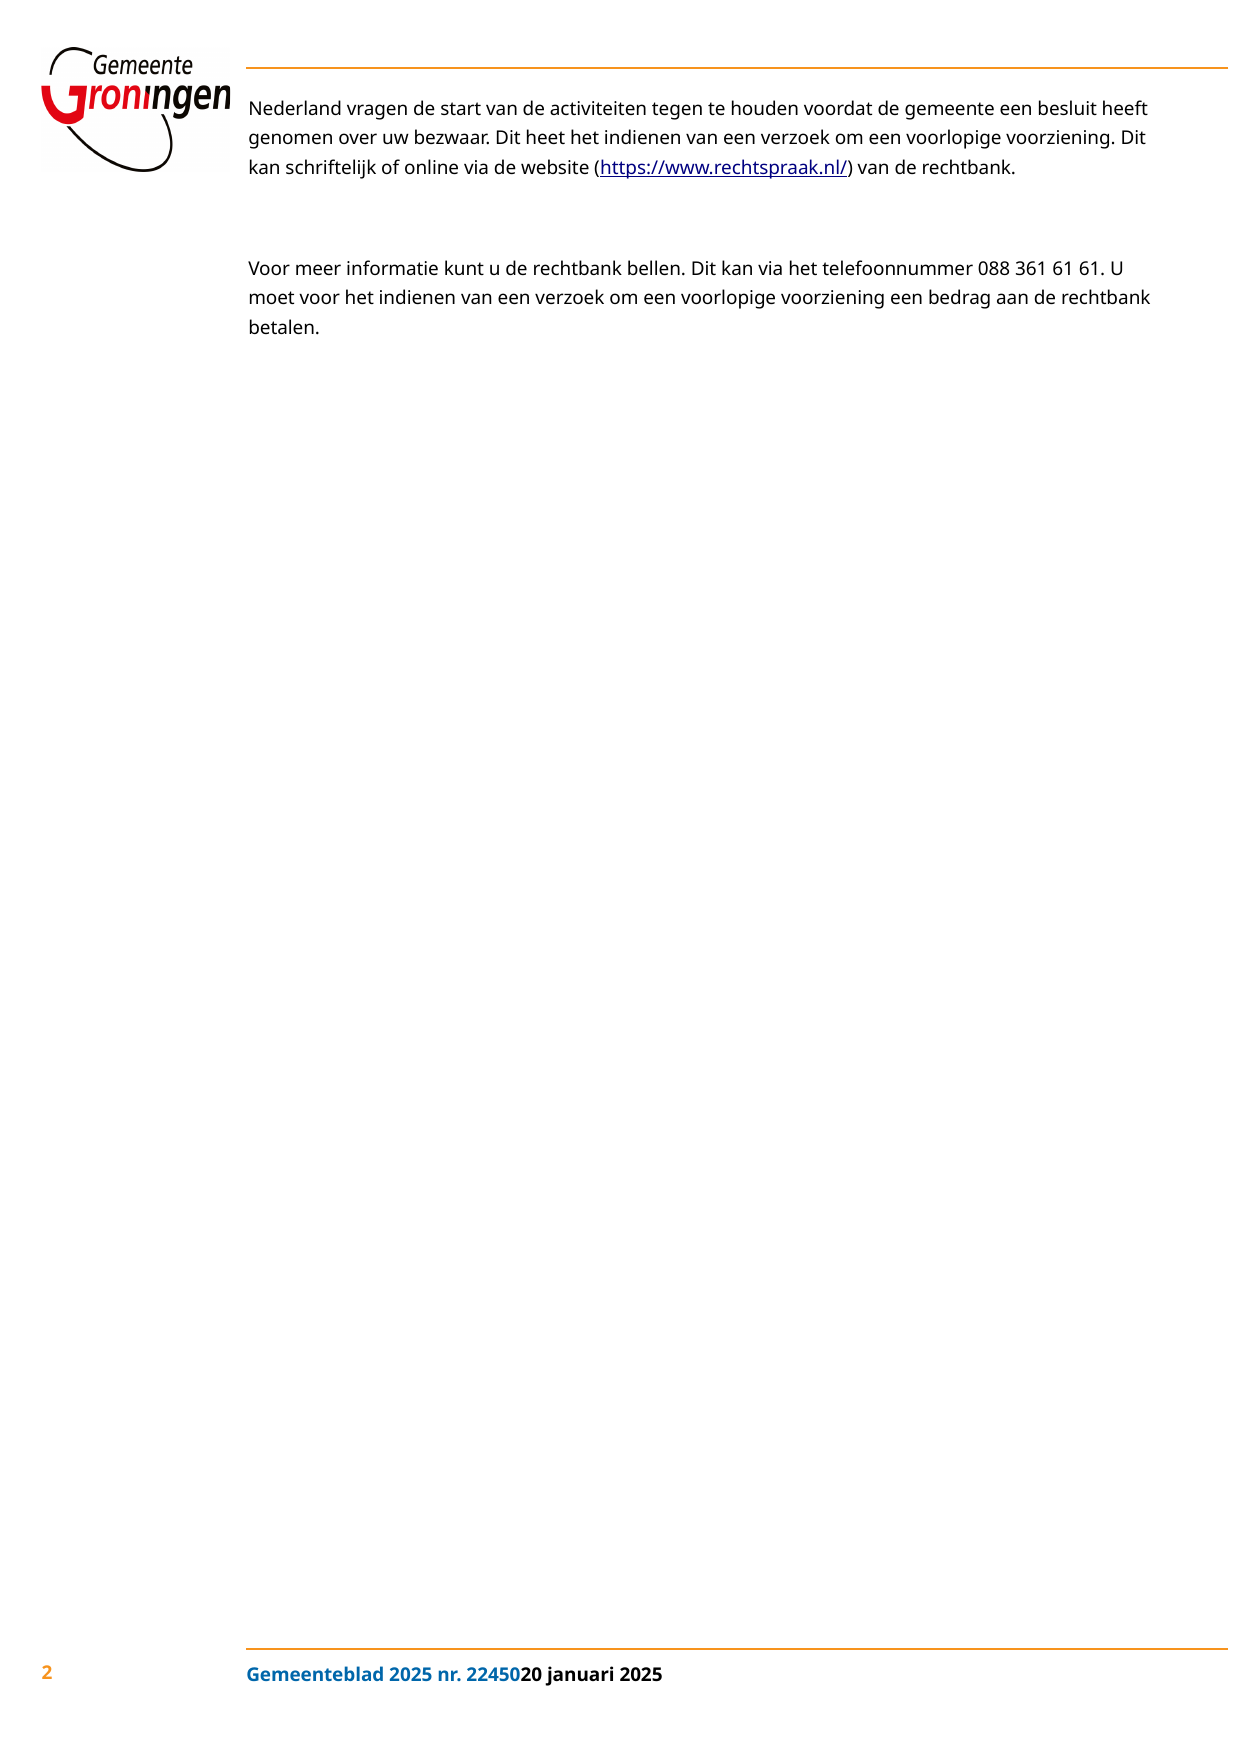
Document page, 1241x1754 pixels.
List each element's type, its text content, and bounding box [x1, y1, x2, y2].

text Voor meer informatie kunt u de rechtbank bellen. Dit kan via het telefoonnummer 088 361 61 61. U moet voor het indienen van een verzoek om een voorlopige voorziening een bedrag aan de rechtbank betalen. [248, 255, 1152, 340]
picture [41, 47, 231, 172]
text Nederland vragen de start van de activiteiten tegen te houden voordat de gemeente een besluit heeft genomen over uw bezwaar. Dit heet het indienen van een verzoek om een voorlopige voorziening. Dit kan schriftelijk of online via de website (https://www.rechtspraak.nl/) van de rechtbank. [248, 95, 1152, 180]
